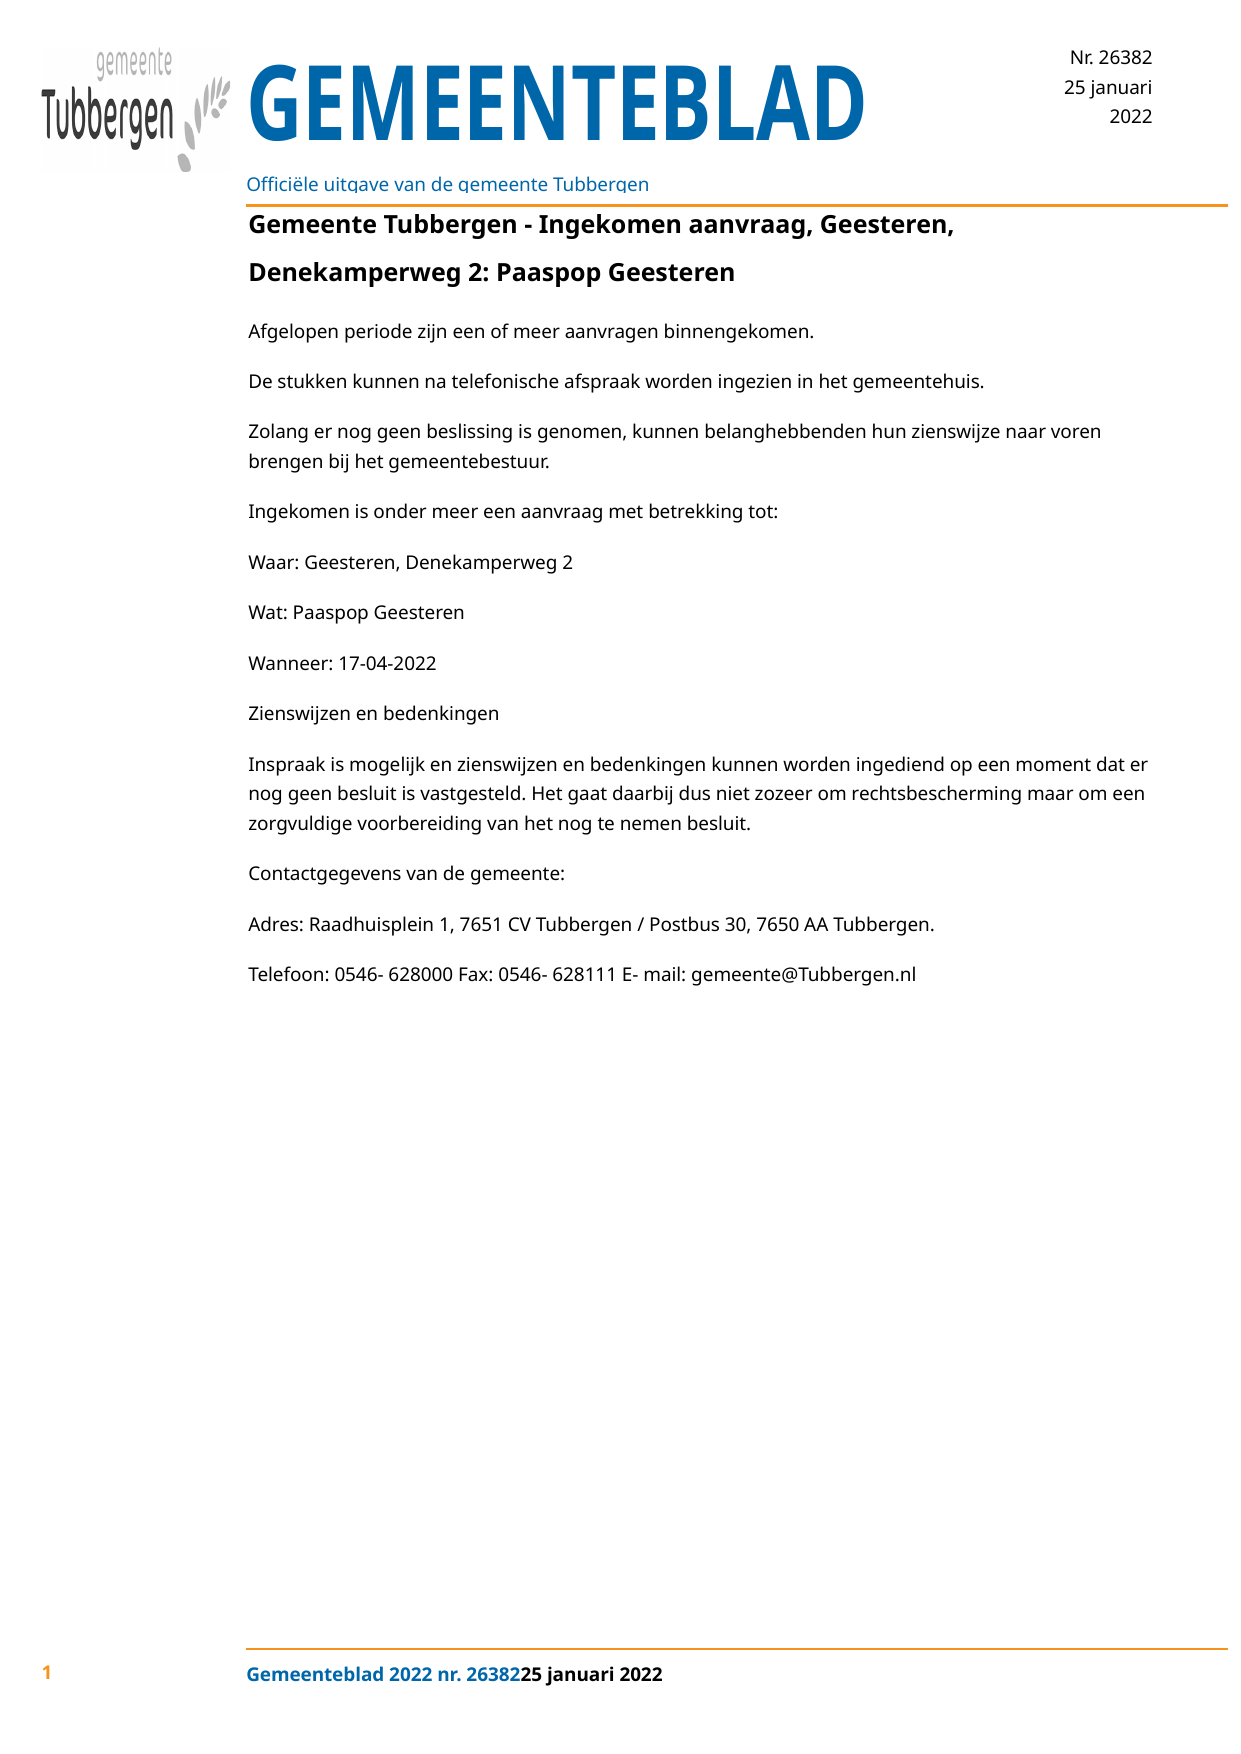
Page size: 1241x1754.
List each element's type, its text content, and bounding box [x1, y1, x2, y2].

text Zolang er nog geen beslissing is genomen, kunnen belanghebbenden hun zienswijze naar voren brengen bij het gemeentebestuur. [248, 419, 1152, 474]
text Afgelopen periode zijn een of meer aanvragen binnengekomen. [248, 318, 1152, 344]
text Waar: Geesteren, Denekamperweg 2 [248, 549, 1152, 575]
text Gemeente Tubbergen - Ingekomen aanvraag, Geesteren, Denekamperweg 2: Paaspop Geesteren [248, 207, 1152, 288]
text Zienswijzen en bedenkingen [248, 700, 1152, 726]
text Contactgegevens van de gemeente: [248, 860, 1152, 886]
text Telefoon: 0546- 628000 Fax: 0546- 628111 E- mail: gemeente@Tubbergen.nl [248, 961, 1152, 987]
text Wat: Paaspop Geesteren [248, 599, 1152, 625]
text Ingekomen is onder meer een aanvraag met betrekking tot: [248, 499, 1152, 524]
text De stukken kunnen na telefonische afspraak worden ingezien in het gemeentehuis. [248, 368, 1152, 394]
picture [41, 47, 231, 172]
text Adres: Raadhuisplein 1, 7651 CV Tubbergen / Postbus 30, 7650 AA Tubbergen. [248, 911, 1152, 937]
text Wanneer: 17-04-2022 [248, 650, 1152, 676]
text Inspraak is mogelijk en zienswijzen en bedenkingen kunnen worden ingediend op een moment dat er nog geen besluit is vastgesteld. Het gaat daarbij dus niet zozeer om rechtsbescherming maar om een zorgvuldige voorbereiding van het nog te nemen besluit. [248, 751, 1152, 836]
